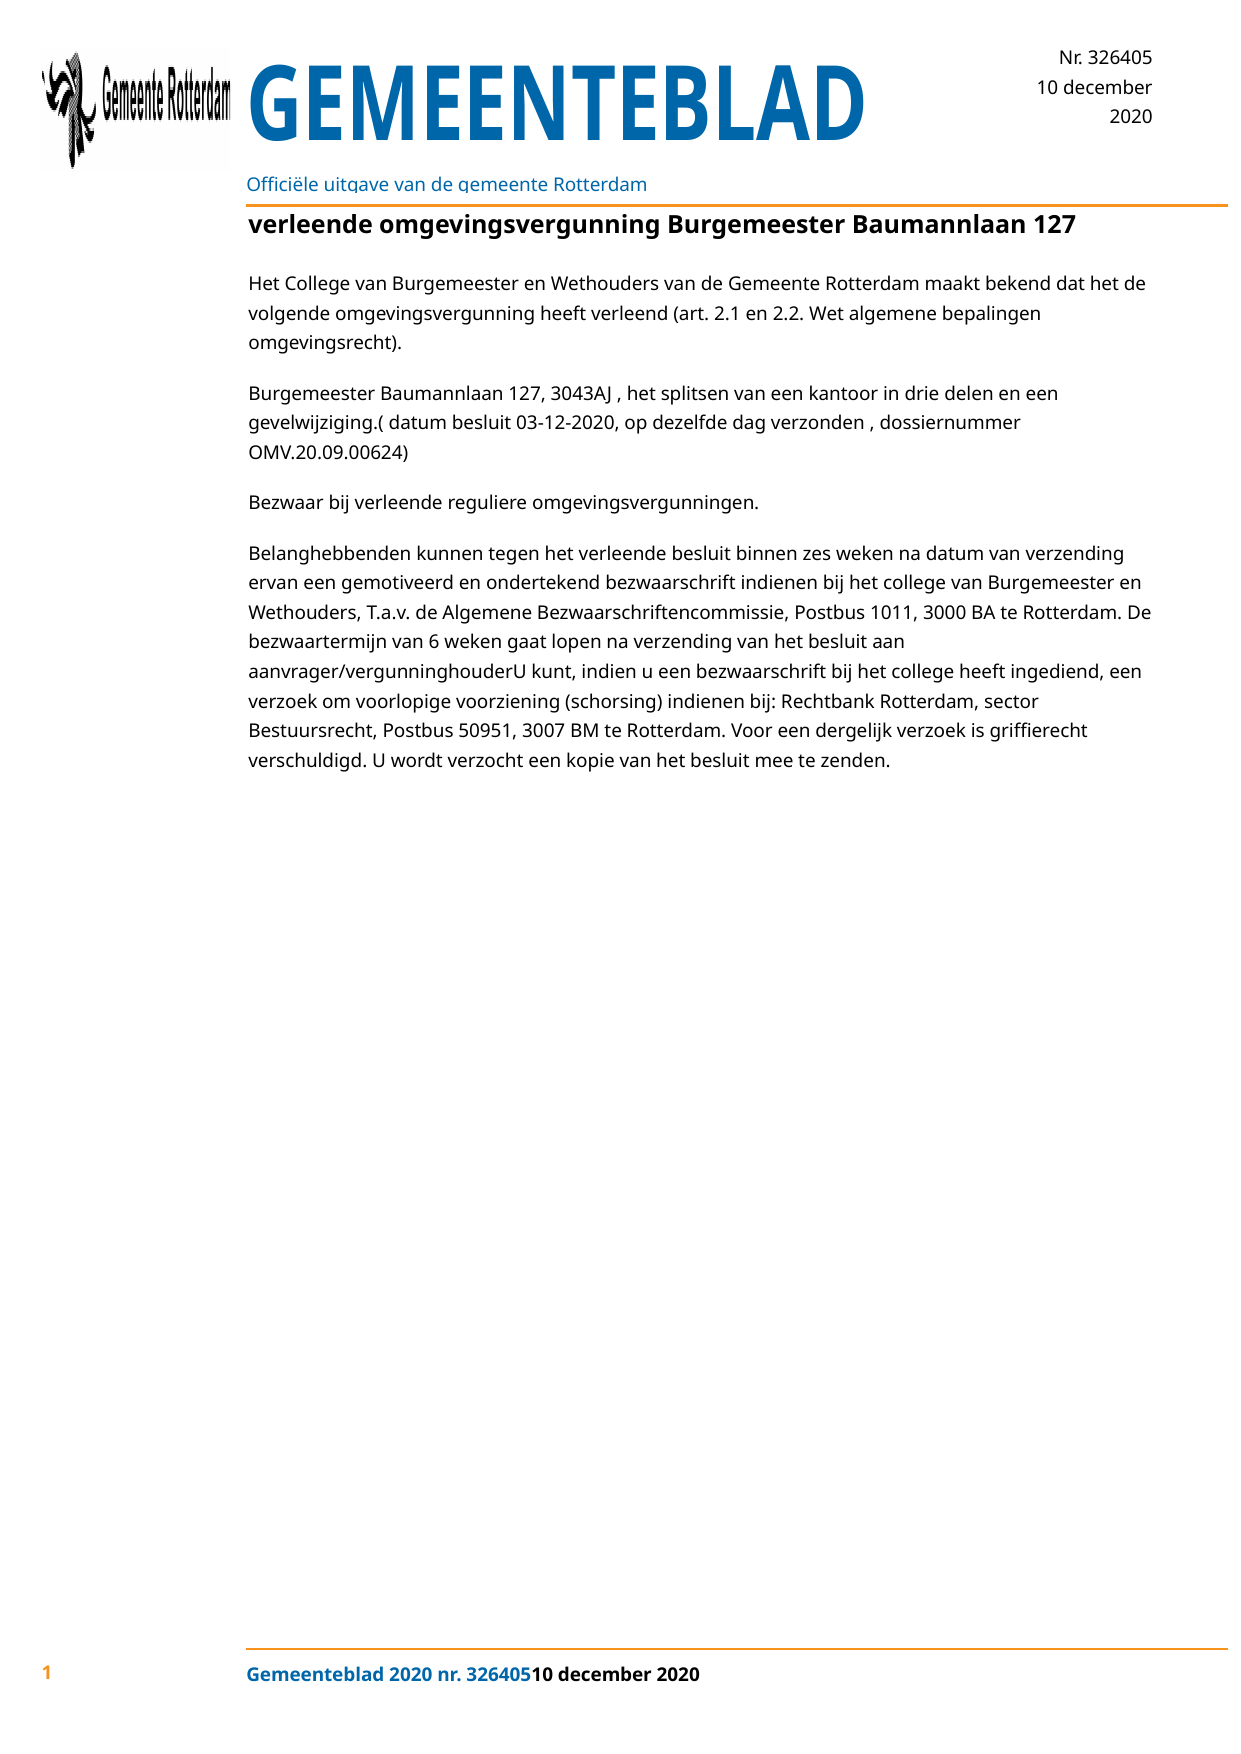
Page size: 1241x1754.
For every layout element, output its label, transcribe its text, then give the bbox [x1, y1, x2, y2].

text Bezwaar bij verleende reguliere omgevingsvergunningen. [248, 489, 1152, 515]
picture [41, 47, 231, 172]
text Het College van Burgemeester en Wethouders van de Gemeente Rotterdam maakt bekend dat het de volgende omgevingsvergunning heeft verleend (art. 2.1 en 2.2. Wet algemene bepalingen omgevingsrecht). [248, 270, 1152, 355]
text verleende omgevingsvergunning Burgemeester Baumannlaan 127 [248, 207, 1152, 241]
text Burgemeester Baumannlaan 127, 3043AJ , het splitsen van een kantoor in drie delen en een gevelwijziging.( datum besluit 03-12-2020, op dezelfde dag verzonden , dossiernummer OMV.20.09.00624) [248, 380, 1152, 465]
text Belanghebbenden kunnen tegen het verleende besluit binnen zes weken na datum van verzending ervan een gemotiveerd en ondertekend bezwaarschrift indienen bij het college van Burgemeester en Wethouders, T.a.v. de Algemene Bezwaarschriftencommissie, Postbus 1011, 3000 BA te Rotterdam. De bezwaartermijn van 6 weken gaat lopen na verzending van het besluit aan aanvrager/vergunninghouderU kunt, indien u een bezwaarschrift bij het college heeft ingediend, een verzoek om voorlopige voorziening (schorsing) indienen bij: Rechtbank Rotterdam, sector Bestuursrecht, Postbus 50951, 3007 BM te Rotterdam. Voor een dergelijk verzoek is griffierecht verschuldigd. U wordt verzocht een kopie van het besluit mee te zenden. [248, 540, 1152, 773]
